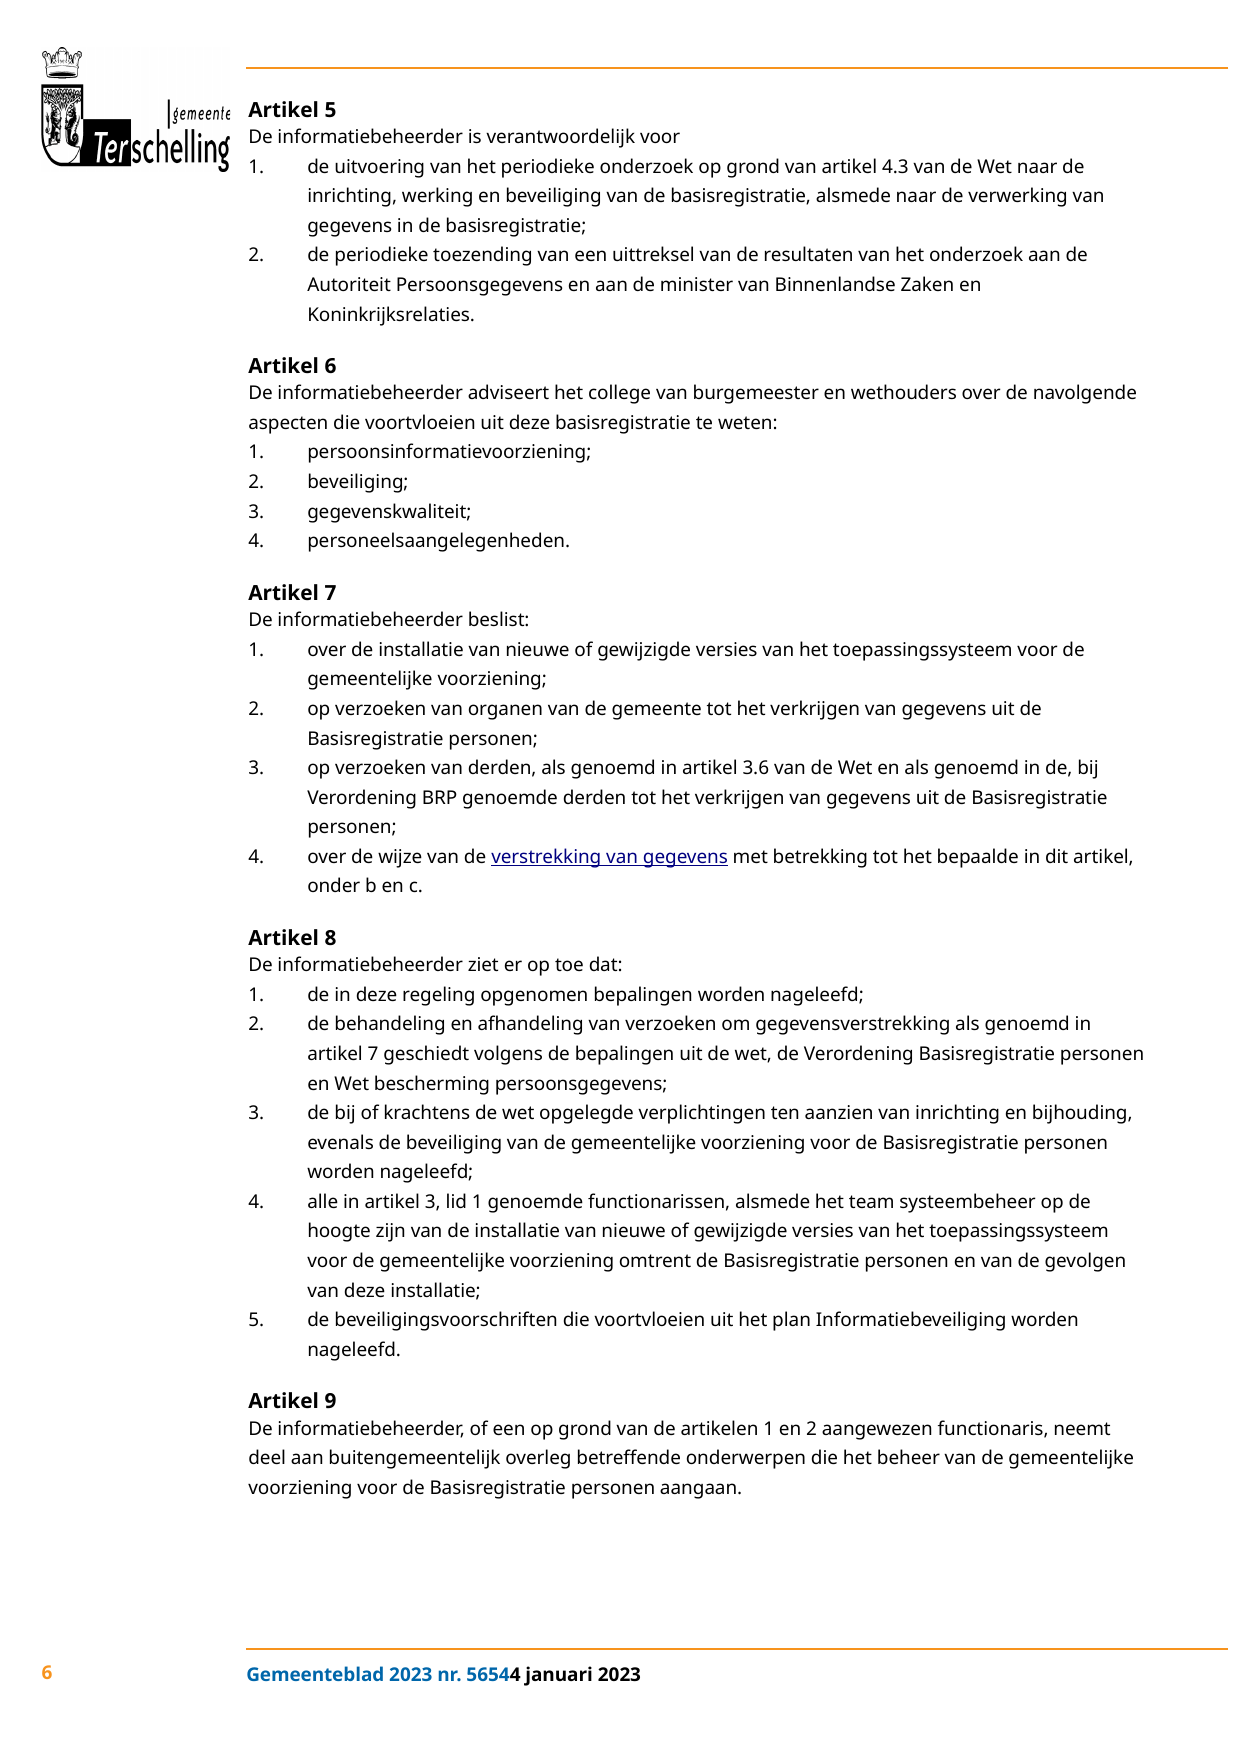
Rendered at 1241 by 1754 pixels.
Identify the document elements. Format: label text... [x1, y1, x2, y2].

text De informatiebeheerder ziet er op toe dat: [248, 951, 1152, 977]
list de periodieke toezending van een uittreksel van de resultaten van het onderzoek aan de Autoriteit Persoonsgegevens en aan de minister van Binnenlandse Zaken en Koninkrijksrelaties. [248, 242, 1152, 326]
list alle in artikel 3, lid 1 genoemde functionarissen, alsmede het team systeembeheer op de hoogte zijn van de installatie van nieuwe of gewijzigde versies van het toepassingssysteem voor de gemeentelijke voorziening omtrent de Basisregistratie personen en van de gevolgen van deze installatie; [248, 1188, 1152, 1303]
text De informatiebeheerder, of een op grond van de artikelen 1 en 2 aangewezen functionaris, neemt deel aan buitengemeentelijk overleg betreffende onderwerpen die het beheer van de gemeentelijke voorziening voor de Basisregistratie personen aangaan. [248, 1415, 1152, 1500]
list op verzoeken van organen van de gemeente tot het verkrijgen van gegevens uit de Basisregistratie personen; [248, 695, 1152, 750]
text Artikel 9 [248, 1386, 1152, 1415]
text Artikel 7 [248, 578, 1152, 606]
list gegevenskwaliteit; [248, 498, 1152, 524]
list de in deze regeling opgenomen bepalingen worden nageleefd; [248, 981, 1152, 1007]
text De informatiebeheerder adviseert het college van burgemeester en wethouders over de navolgende aspecten die voortvloeien uit deze basisregistratie te weten: [248, 379, 1152, 435]
picture [41, 47, 231, 172]
text Artikel 8 [248, 923, 1152, 951]
text Artikel 5 [248, 95, 1152, 123]
list over de installatie van nieuwe of gewijzigde versies van het toepassingssysteem voor de gemeentelijke voorziening; [248, 636, 1152, 691]
list persoonsinformatievoorziening; [248, 439, 1152, 464]
text De informatiebeheerder beslist: [248, 606, 1152, 632]
list de uitvoering van het periodieke onderzoek op grond van artikel 4.3 van de Wet naar de inrichting, werking en beveiliging van de basisregistratie, alsmede naar de verwerking van gegevens in de basisregistratie; [248, 153, 1152, 238]
list de behandeling en afhandeling van verzoeken om gegevensverstrekking als genoemd in artikel 7 geschiedt volgens de bepalingen uit de wet, de Verordening Basisregistratie personen en Wet bescherming persoonsgegevens; [248, 1011, 1152, 1096]
list over de wijze van de verstrekking van gegevens met betrekking tot het bepaalde in dit artikel, onder b en c. [248, 843, 1152, 898]
list de bij of krachtens de wet opgelegde verplichtingen ten aanzien van inrichting en bijhouding, evenals de beveiliging van de gemeentelijke voorziening voor de Basisregistratie personen worden nageleefd; [248, 1099, 1152, 1184]
list personeelsaangelegenheden. [248, 527, 1152, 553]
text De informatiebeheerder is verantwoordelijk voor [248, 123, 1152, 149]
list op verzoeken van derden, als genoemd in artikel 3.6 van de Wet en als genoemd in de, bij Verordening BRP genoemde derden tot het verkrijgen van gegevens uit de Basisregistratie personen; [248, 754, 1152, 839]
list beveiliging; [248, 468, 1152, 494]
text Artikel 6 [248, 351, 1152, 379]
list de beveiligingsvoorschriften die voortvloeien uit het plan Informatiebeveiliging worden nageleefd. [248, 1306, 1152, 1362]
